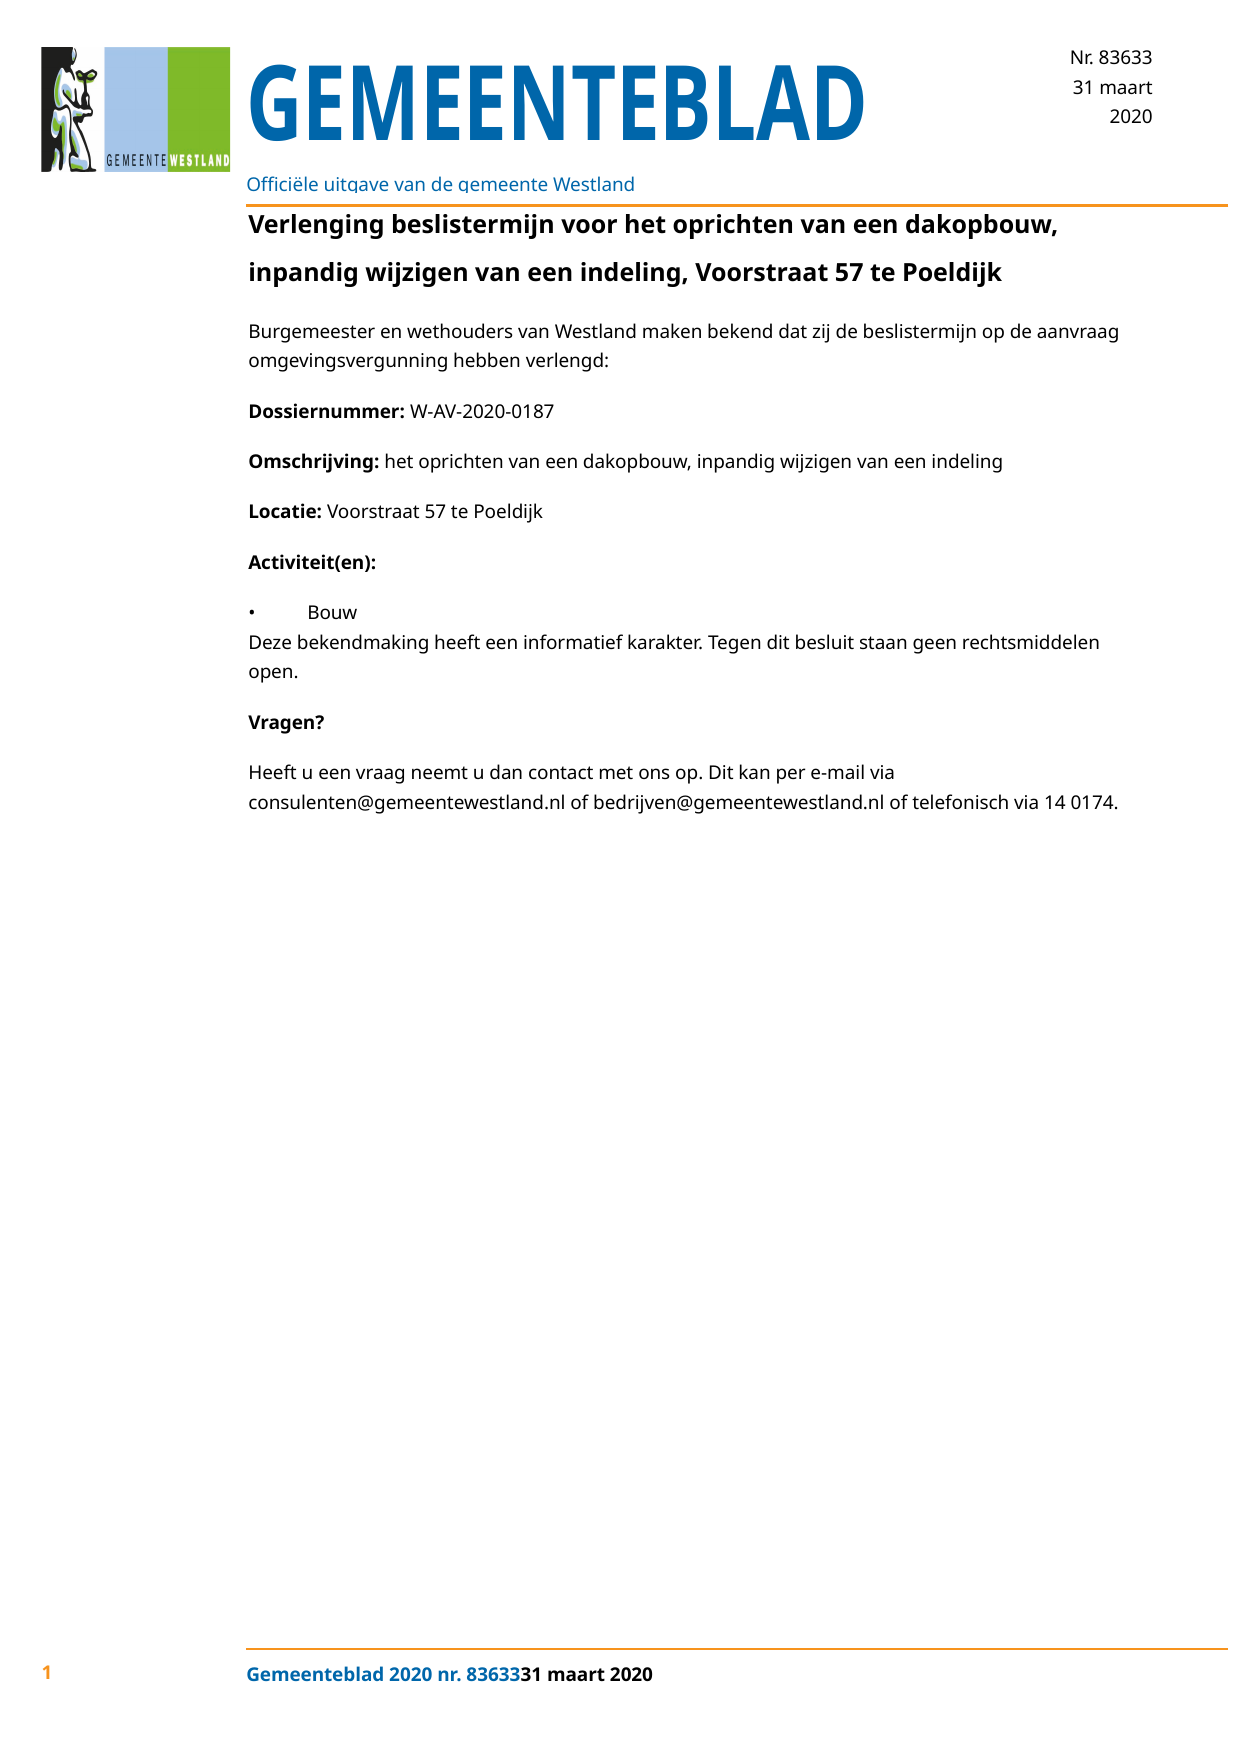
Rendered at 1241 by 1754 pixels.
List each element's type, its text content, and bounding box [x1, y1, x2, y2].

picture [41, 47, 231, 172]
text Activiteit(en): [248, 549, 1152, 575]
text Dossiernummer: W-AV-2020-0187 [248, 398, 1152, 424]
list Bouw [248, 599, 1152, 625]
text Omschrijving: het oprichten van een dakopbouw, inpandig wijzigen van een indeling [248, 448, 1152, 474]
text Locatie: Voorstraat 57 te Poeldijk [248, 499, 1152, 524]
text Burgemeester en wethouders van Westland maken bekend dat zij de beslistermijn op de aanvraag omgevingsvergunning hebben verlengd: [248, 318, 1152, 373]
text Heeft u een vraag neemt u dan contact met ons op. Dit kan per e-mail via consulenten@gemeentewestland.nl of bedrijven@gemeentewestland.nl of telefonisch via 14 0174. [248, 759, 1152, 815]
text Verlenging beslistermijn voor het oprichten van een dakopbouw, inpandig wijzigen van een indeling, Voorstraat 57 te Poeldijk [248, 207, 1152, 288]
text Vragen? [248, 709, 1152, 735]
text Deze bekendmaking heeft een informatief karakter. Tegen dit besluit staan geen rechtsmiddelen open. [248, 629, 1152, 684]
